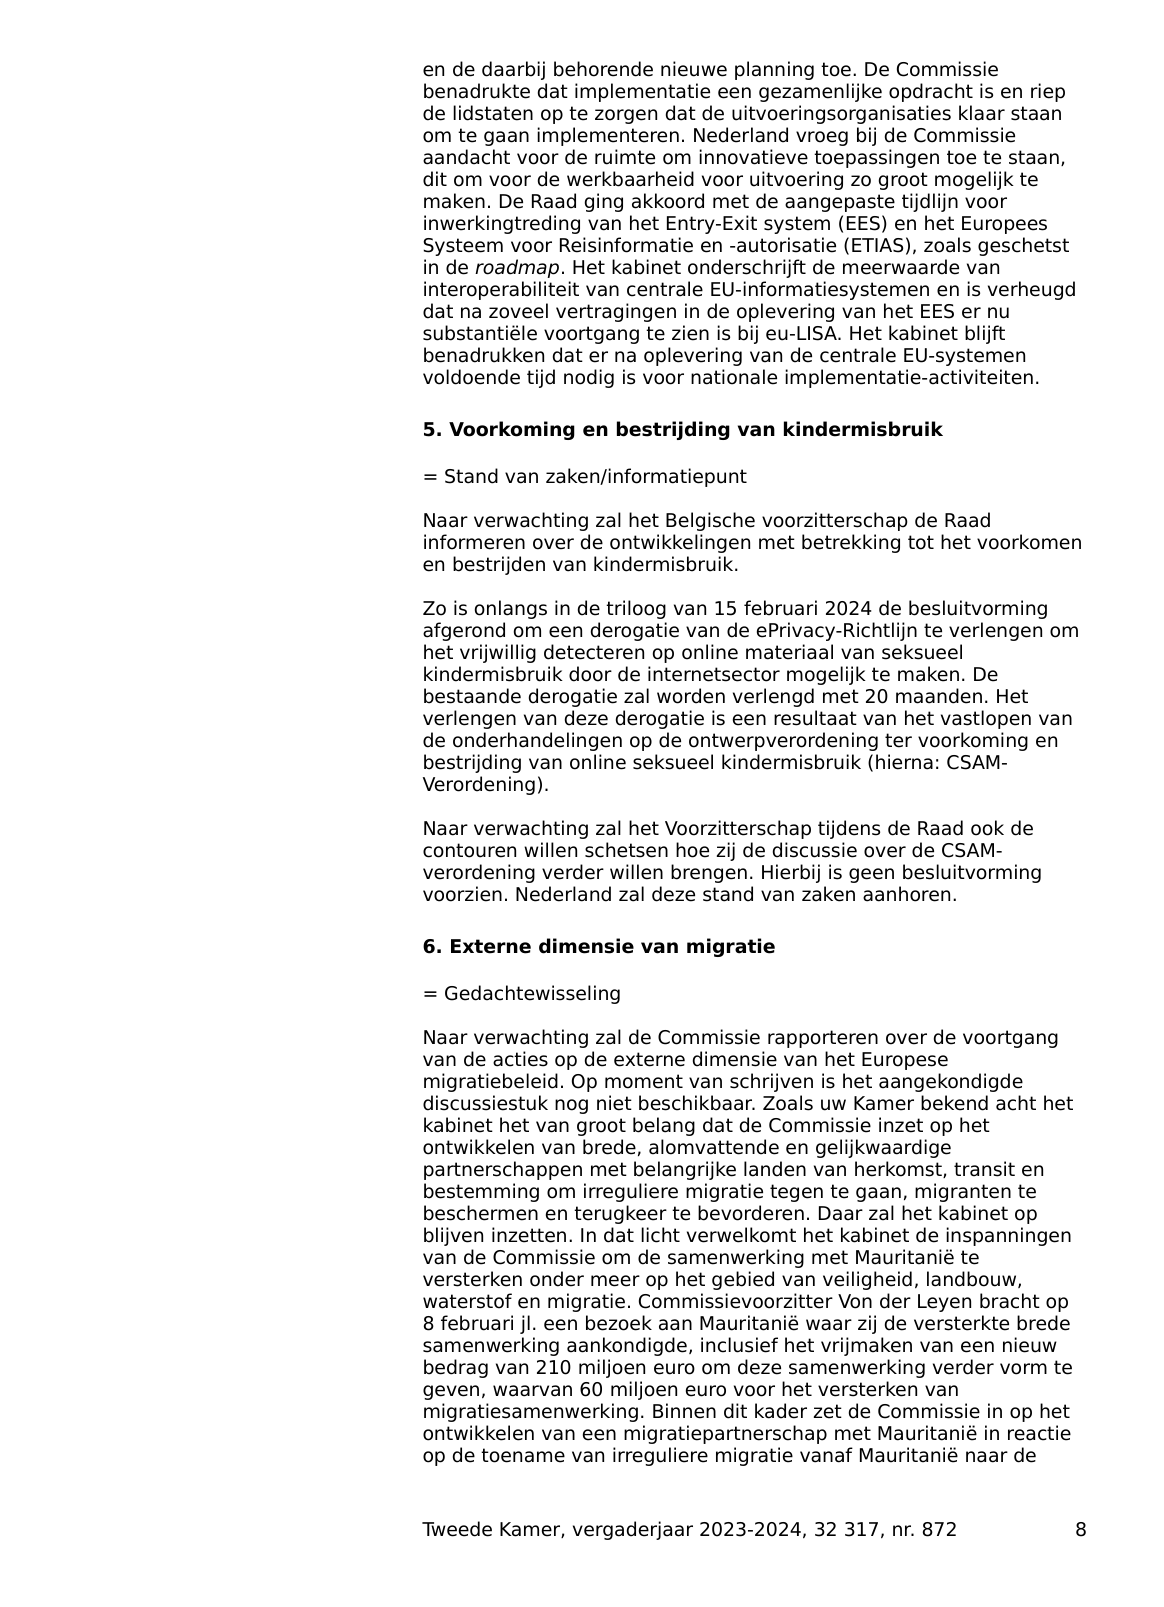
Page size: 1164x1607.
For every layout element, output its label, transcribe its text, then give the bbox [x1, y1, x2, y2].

subtitle 5. Voorkoming en bestrijding van kindermisbruik [422, 419, 1087, 441]
text en de daarbij behorende nieuwe planning toe. De Commissie benadrukte dat implementatie een gezamenlijke opdracht is en riep de lidstaten op te zorgen dat de uitvoeringsorganisaties klaar staan om te gaan implementeren. Nederland vroeg bij de Commissie aandacht voor de ruimte om innovatieve toepassingen toe te staan, dit om voor de werkbaarheid voor uitvoering zo groot mogelijk te maken. De Raad ging akkoord met de aangepaste tijdlijn voor inwerkingtreding van het Entry-Exit system (EES) en het Europees Systeem voor Reisinformatie en -autorisatie (ETIAS), zoals geschetst in de roadmap. Het kabinet onderschrijft de meerwaarde van interoperabiliteit van centrale EU-informatiesystemen en is verheugd dat na zoveel vertragingen in de oplevering van het EES er nu substantiële voortgang te zien is bij eu-LISA. Het kabinet blijft benadrukken dat er na oplevering van de centrale EU-systemen voldoende tijd nodig is voor nationale implementatie-activiteiten. [422, 59, 1087, 389]
text Naar verwachting zal de Commissie rapporteren over de voortgang van de acties op de externe dimensie van het Europese migratiebeleid. Op moment van schrijven is het aangekondigde discussiestuk nog niet beschikbaar. Zoals uw Kamer bekend acht het kabinet het van groot belang dat de Commissie inzet op het ontwikkelen van brede, alomvattende en gelijkwaardige partnerschappen met belangrijke landen van herkomst, transit en bestemming om irreguliere migratie tegen te gaan, migranten te beschermen en terugkeer te bevorderen. Daar zal het kabinet op blijven inzetten. In dat licht verwelkomt het kabinet de inspanningen van de Commissie om de samenwerking met Mauritanië te versterken onder meer op het gebied van veiligheid, landbouw, waterstof en migratie. Commissievoorzitter Von der Leyen bracht op 8 februari jl. een bezoek aan Mauritanië waar zij de versterkte brede samenwerking aankondigde, inclusief het vrijmaken van een nieuw bedrag van 210 miljoen euro om deze samenwerking verder vorm te geven, waarvan 60 miljoen euro voor het versterken van migratiesamenwerking. Binnen dit kader zet de Commissie in op het ontwikkelen van een migratiepartnerschap met Mauritanië in reactie op de toename van irreguliere migratie vanaf Mauritanië naar de [422, 1027, 1087, 1467]
subtitle 6. Externe dimensie van migratie [422, 936, 1087, 958]
text Naar verwachting zal het Belgische voorzitterschap de Raad informeren over de ontwikkelingen met betrekking tot het voorkomen en bestrijden van kindermisbruik. [422, 510, 1087, 576]
text Naar verwachting zal het Voorzitterschap tijdens de Raad ook de contouren willen schetsen hoe zij de discussie over de CSAM-verordening verder willen brengen. Hierbij is geen besluitvorming voorzien. Nederland zal deze stand van zaken aanhoren. [422, 818, 1087, 906]
text = Gedachtewisseling [422, 983, 1087, 1005]
text = Stand van zaken/informatiepunt [422, 466, 1087, 488]
text Zo is onlangs in de triloog van 15 februari 2024 de besluitvorming afgerond om een derogatie van de ePrivacy-Richtlijn te verlengen om het vrijwillig detecteren op online materiaal van seksueel kindermisbruik door de internetsector mogelijk te maken. De bestaande derogatie zal worden verlengd met 20 maanden. Het verlengen van deze derogatie is een resultaat van het vastlopen van de onderhandelingen op de ontwerpverordening ter voorkoming en bestrijding van online seksueel kindermisbruik (hierna: CSAM-Verordening). [422, 598, 1087, 796]
